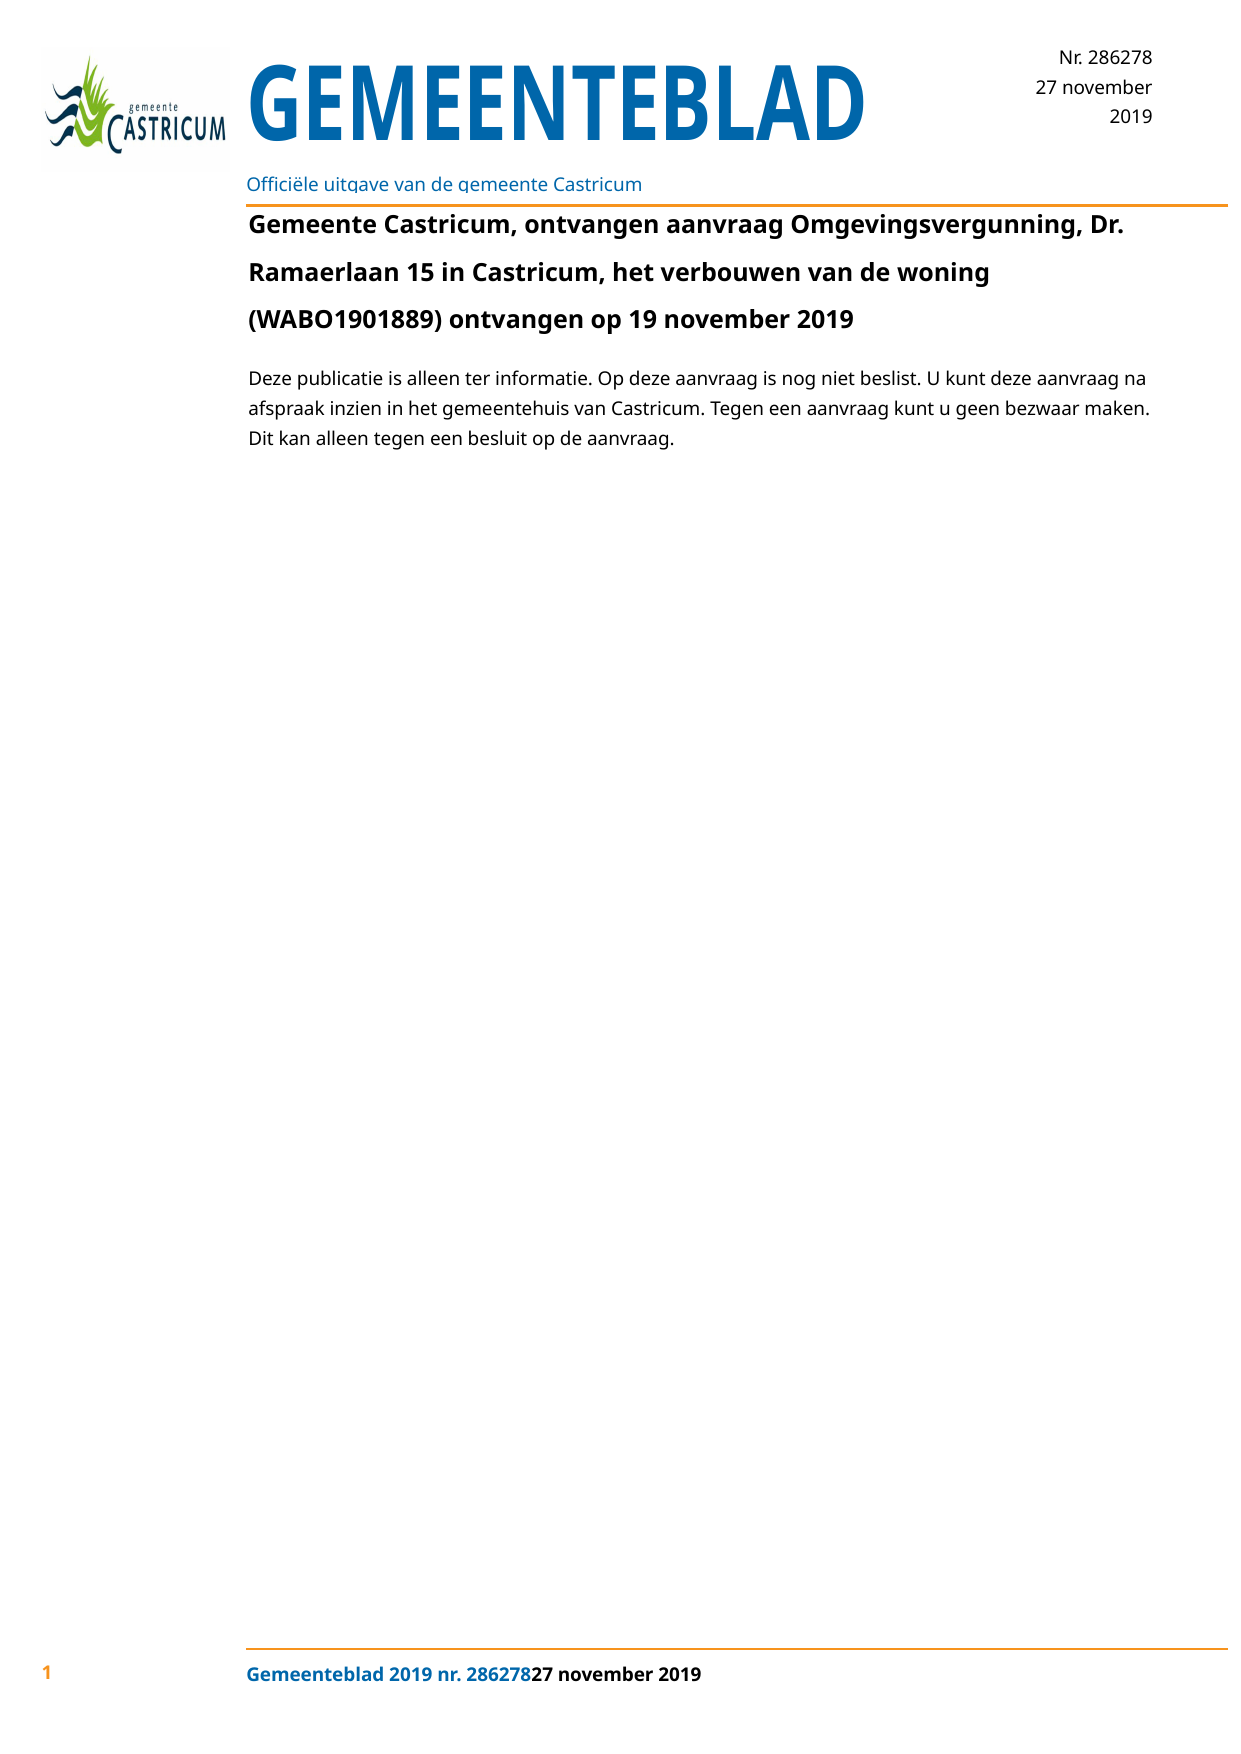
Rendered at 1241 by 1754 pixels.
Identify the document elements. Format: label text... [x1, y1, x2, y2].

text Gemeente Castricum, ontvangen aanvraag Omgevingsvergunning, Dr. Ramaerlaan 15 in Castricum, het verbouwen van de woning (WABO1901889) ontvangen op 19 november 2019 [248, 207, 1152, 336]
picture [41, 47, 231, 172]
text Deze publicatie is alleen ter informatie. Op deze aanvraag is nog niet beslist. U kunt deze aanvraag na afspraak inzien in het gemeentehuis van Castricum. Tegen een aanvraag kunt u geen bezwaar maken. Dit kan alleen tegen een besluit op de aanvraag. [248, 366, 1152, 450]
